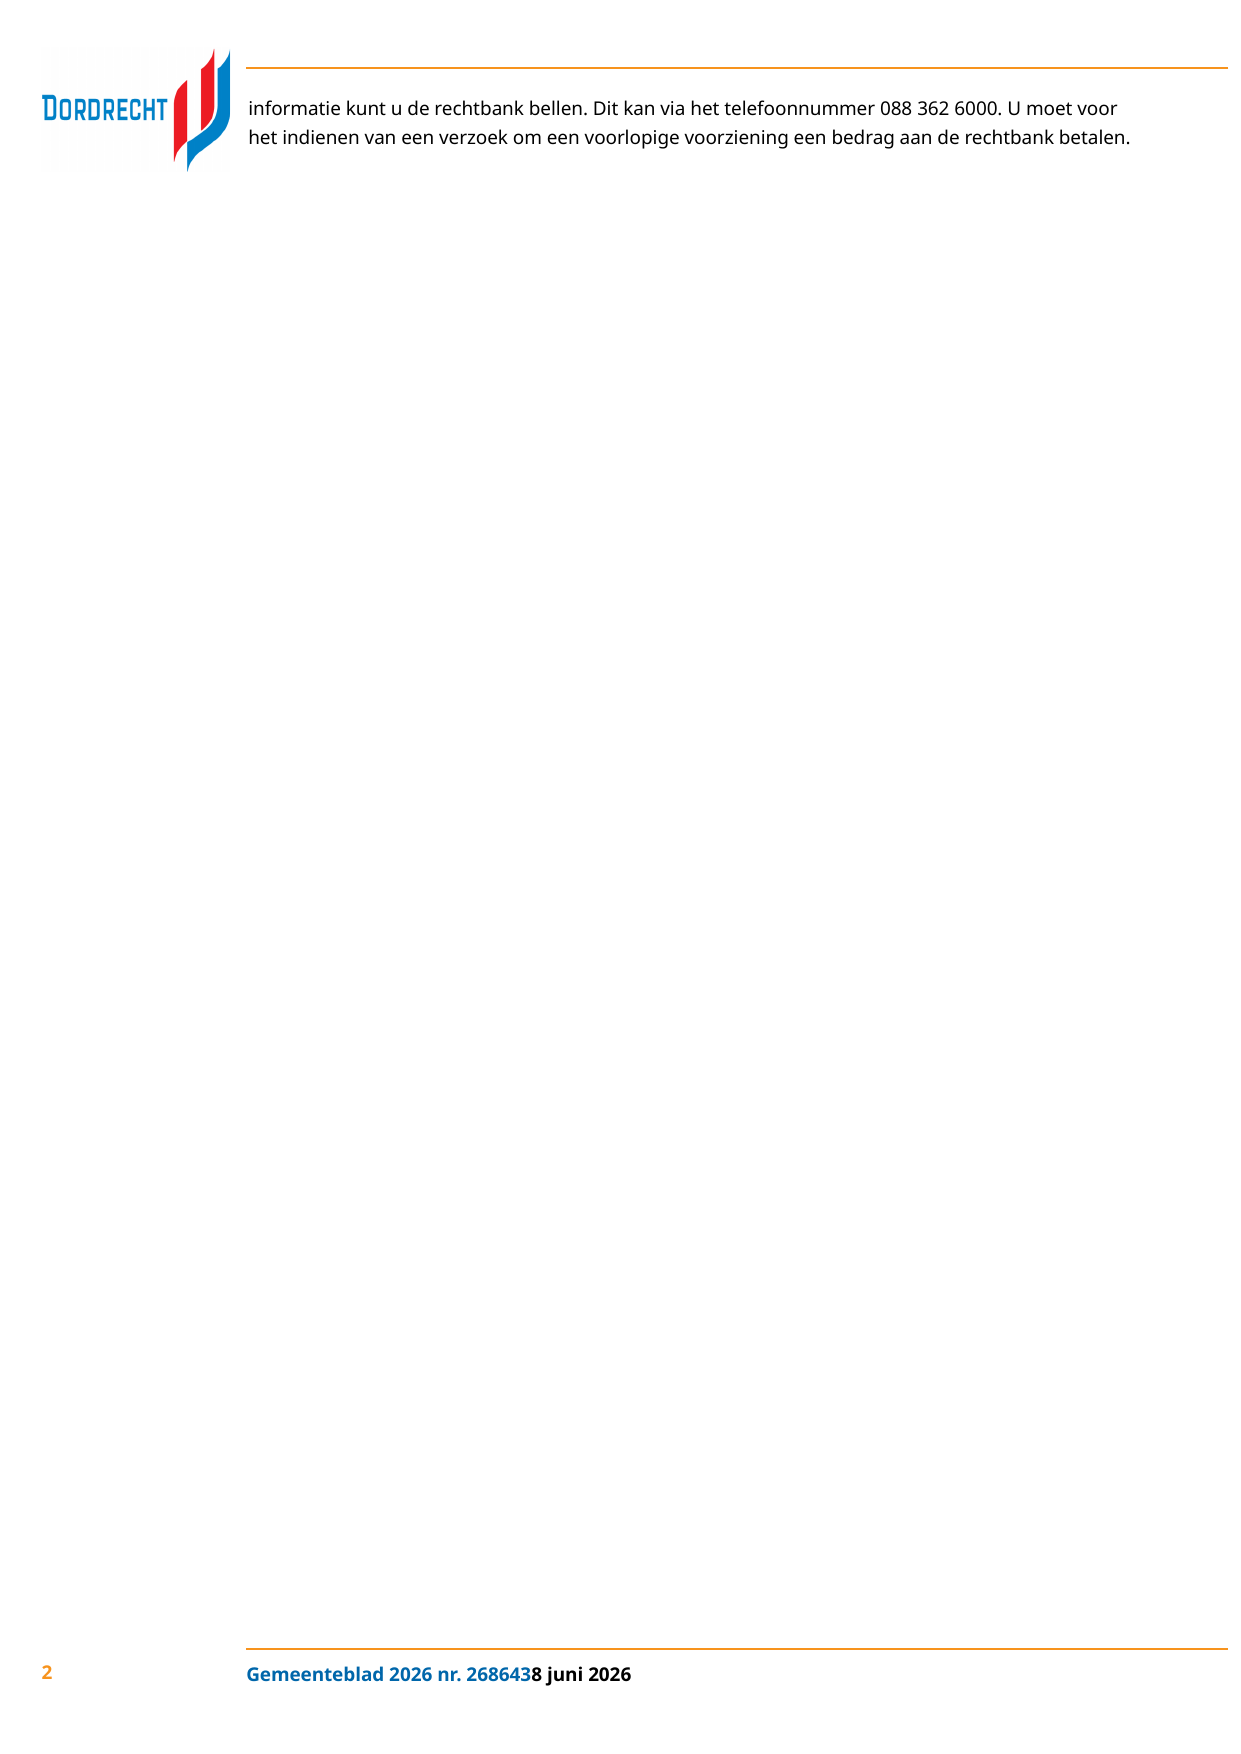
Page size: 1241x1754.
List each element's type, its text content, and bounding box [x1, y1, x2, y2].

text informatie kunt u de rechtbank bellen. Dit kan via het telefoonnummer 088 362 6000. U moet voor het indienen van een verzoek om een voorlopige voorziening een bedrag aan de rechtbank betalen. [248, 95, 1152, 150]
picture [41, 47, 231, 172]
